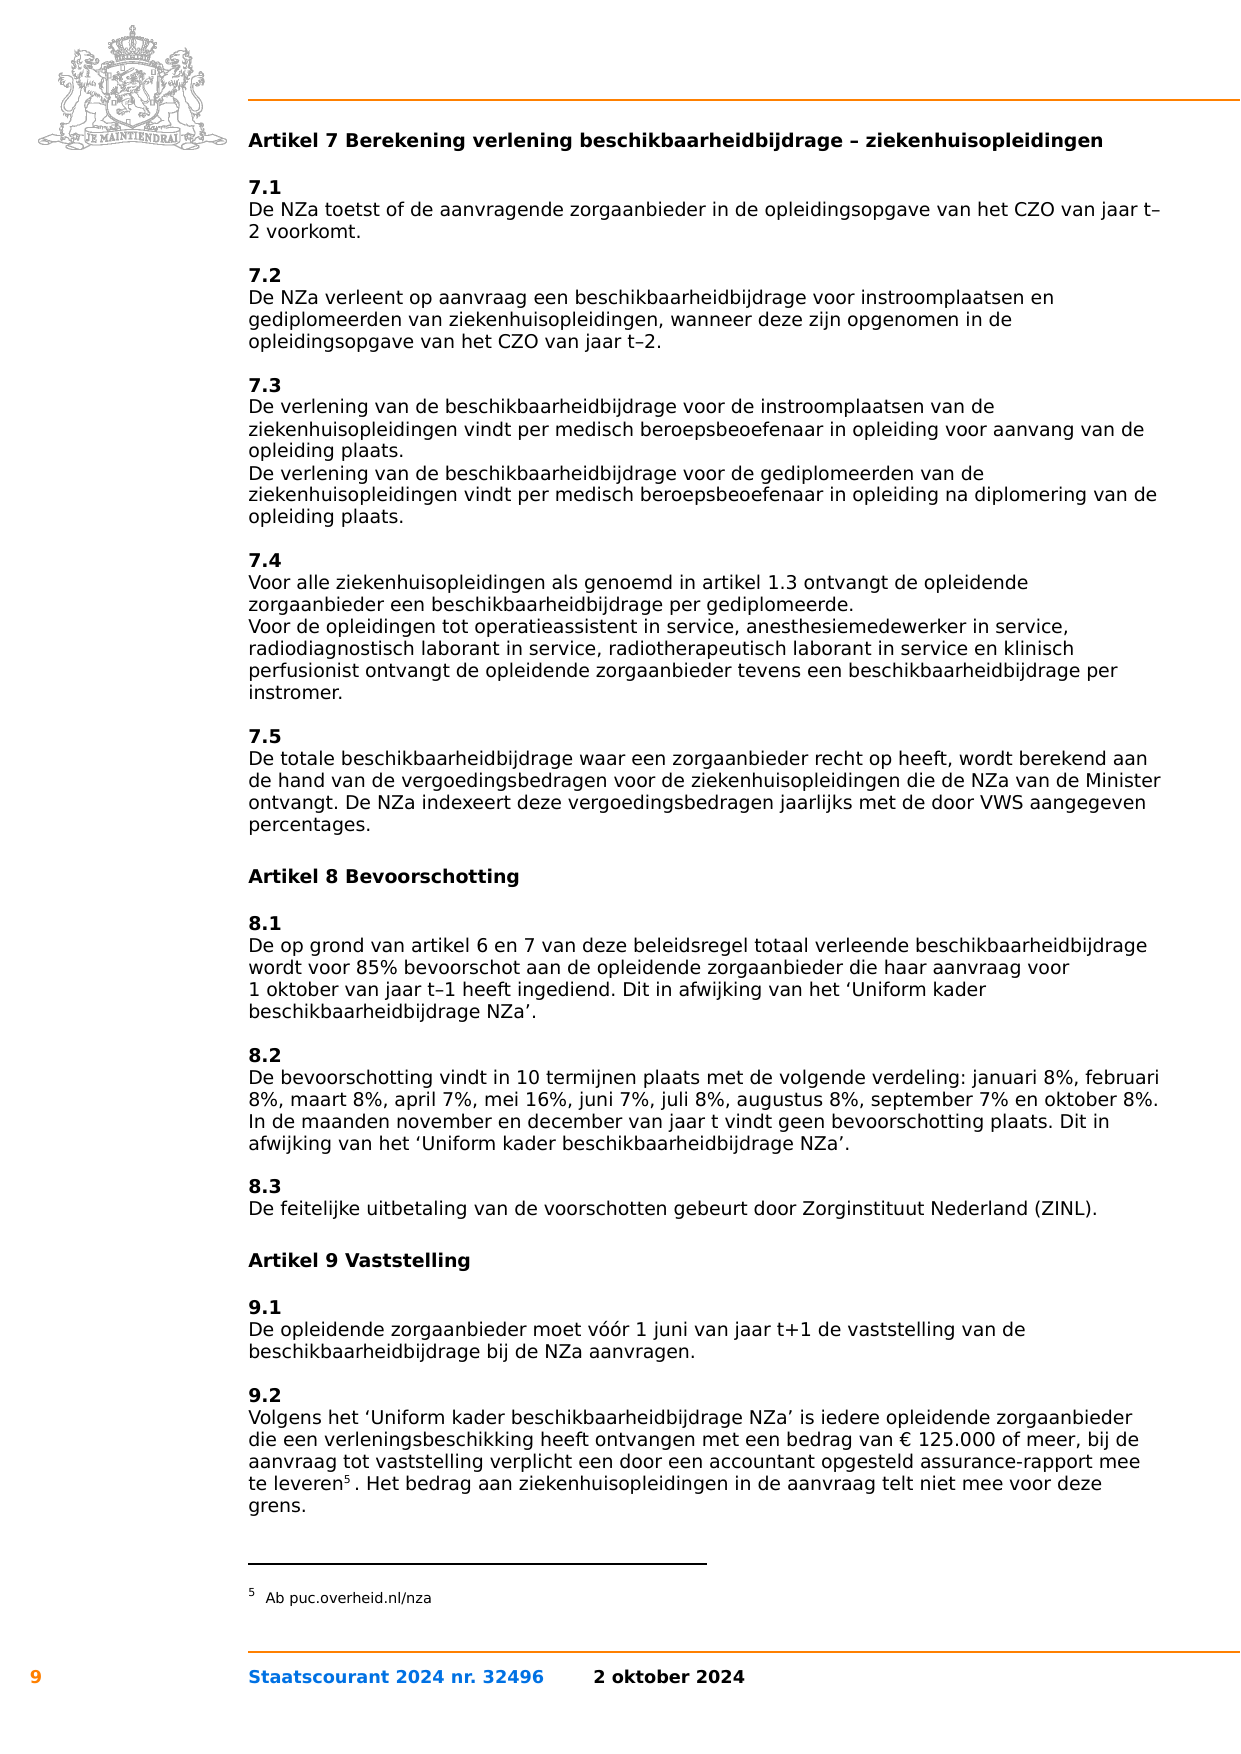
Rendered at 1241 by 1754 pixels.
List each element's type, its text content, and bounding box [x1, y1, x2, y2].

text Volgens het ‘Uniform kader beschikbaarheidbijdrage NZa’ is iedere opleidende zorgaanbieder die een verleningsbeschikking heeft ontvangen met een bedrag van € 125.000 of meer, bij de aanvraag tot vaststelling verplicht een door een accountant opgesteld assurance-rapport mee te leveren. Het bedrag aan ziekenhuisopleidingen in de aanvraag telt niet mee voor deze grens. [248, 1407, 1163, 1517]
text De feitelijke uitbetaling van de voorschotten gebeurt door Zorginstituut Nederland (ZINL). [248, 1198, 1163, 1220]
picture [38, 25, 227, 150]
subtitle 7.1 [248, 177, 1163, 199]
subtitle 8.1 [248, 913, 1163, 935]
text De NZa toetst of de aanvragende zorgaanbieder in de opleidingsopgave van het CZO van jaar t–2 voorkomt. [248, 199, 1163, 243]
subtitle 9.2 [248, 1385, 1163, 1407]
text De verlening van de beschikbaarheidbijdrage voor de instroomplaatsen van de ziekenhuisopleidingen vindt per medisch beroepsbeoefenaar in opleiding voor aanvang van de opleiding plaats. [248, 396, 1163, 462]
subtitle 7.4 [248, 550, 1163, 572]
subtitle Artikel 9 Vaststelling [248, 1250, 1163, 1272]
subtitle 7.3 [248, 374, 1163, 396]
text De op grond van artikel 6 en 7 van deze beleidsregel totaal verleende beschikbaarheidbijdrage wordt voor 85% bevoorschot aan de opleidende zorgaanbieder die haar aanvraag voor 1 oktober van jaar t–1 heeft ingediend. Dit in afwijking van het ‘Uniform kader beschikbaarheidbijdrage NZa’. [248, 935, 1163, 1023]
subtitle Artikel 7 Berekening verlening beschikbaarheidbijdrage – ziekenhuisopleidingen [248, 130, 1163, 152]
text Voor alle ziekenhuisopleidingen als genoemd in artikel 1.3 ontvangt de opleidende zorgaanbieder een beschikbaarheidbijdrage per gediplomeerde. [248, 572, 1163, 616]
text De opleidende zorgaanbieder moet vóór 1 juni van jaar t+1 de vaststelling van de beschikbaarheidbijdrage bij de NZa aanvragen. [248, 1319, 1163, 1363]
text Voor de opleidingen tot operatieassistent in service, anesthesiemedewerker in service, radiodiagnostisch laborant in service, radiotherapeutisch laborant in service en klinisch perfusionist ontvangt de opleidende zorgaanbieder tevens een beschikbaarheidbijdrage per instromer. [248, 616, 1163, 704]
text De NZa verleent op aanvraag een beschikbaarheidbijdrage voor instroomplaatsen en gediplomeerden van ziekenhuisopleidingen, wanneer deze zijn opgenomen in de opleidingsopgave van het CZO van jaar t–2. [248, 287, 1163, 353]
text De bevoorschotting vindt in 10 termijnen plaats met de volgende verdeling: januari 8%, februari 8%, maart 8%, april 7%, mei 16%, juni 7%, juli 8%, augustus 8%, september 7% en oktober 8%. In de maanden november en december van jaar t vindt geen bevoorschotting plaats. Dit in afwijking van het ‘Uniform kader beschikbaarheidbijdrage NZa’. [248, 1067, 1163, 1154]
subtitle 7.5 [248, 726, 1163, 748]
subtitle 8.3 [248, 1176, 1163, 1198]
subtitle 8.2 [248, 1044, 1163, 1067]
subtitle Artikel 8 Bevoorschotting [248, 866, 1163, 888]
text De totale beschikbaarheidbijdrage waar een zorgaanbieder recht op heeft, wordt berekend aan de hand van de vergoedingsbedragen voor de ziekenhuisopleidingen die de NZa van de Minister ontvangt. De NZa indexeert deze vergoedingsbedragen jaarlijks met de door VWS aangegeven percentages. [248, 748, 1163, 836]
subtitle 9.1 [248, 1297, 1163, 1319]
text Ab puc.overheid.nl/nza [248, 1586, 1163, 1608]
text De verlening van de beschikbaarheidbijdrage voor de gediplomeerden van de ziekenhuisopleidingen vindt per medisch beroepsbeoefenaar in opleiding na diplomering van de opleiding plaats. [248, 462, 1163, 528]
subtitle 7.2 [248, 265, 1163, 287]
